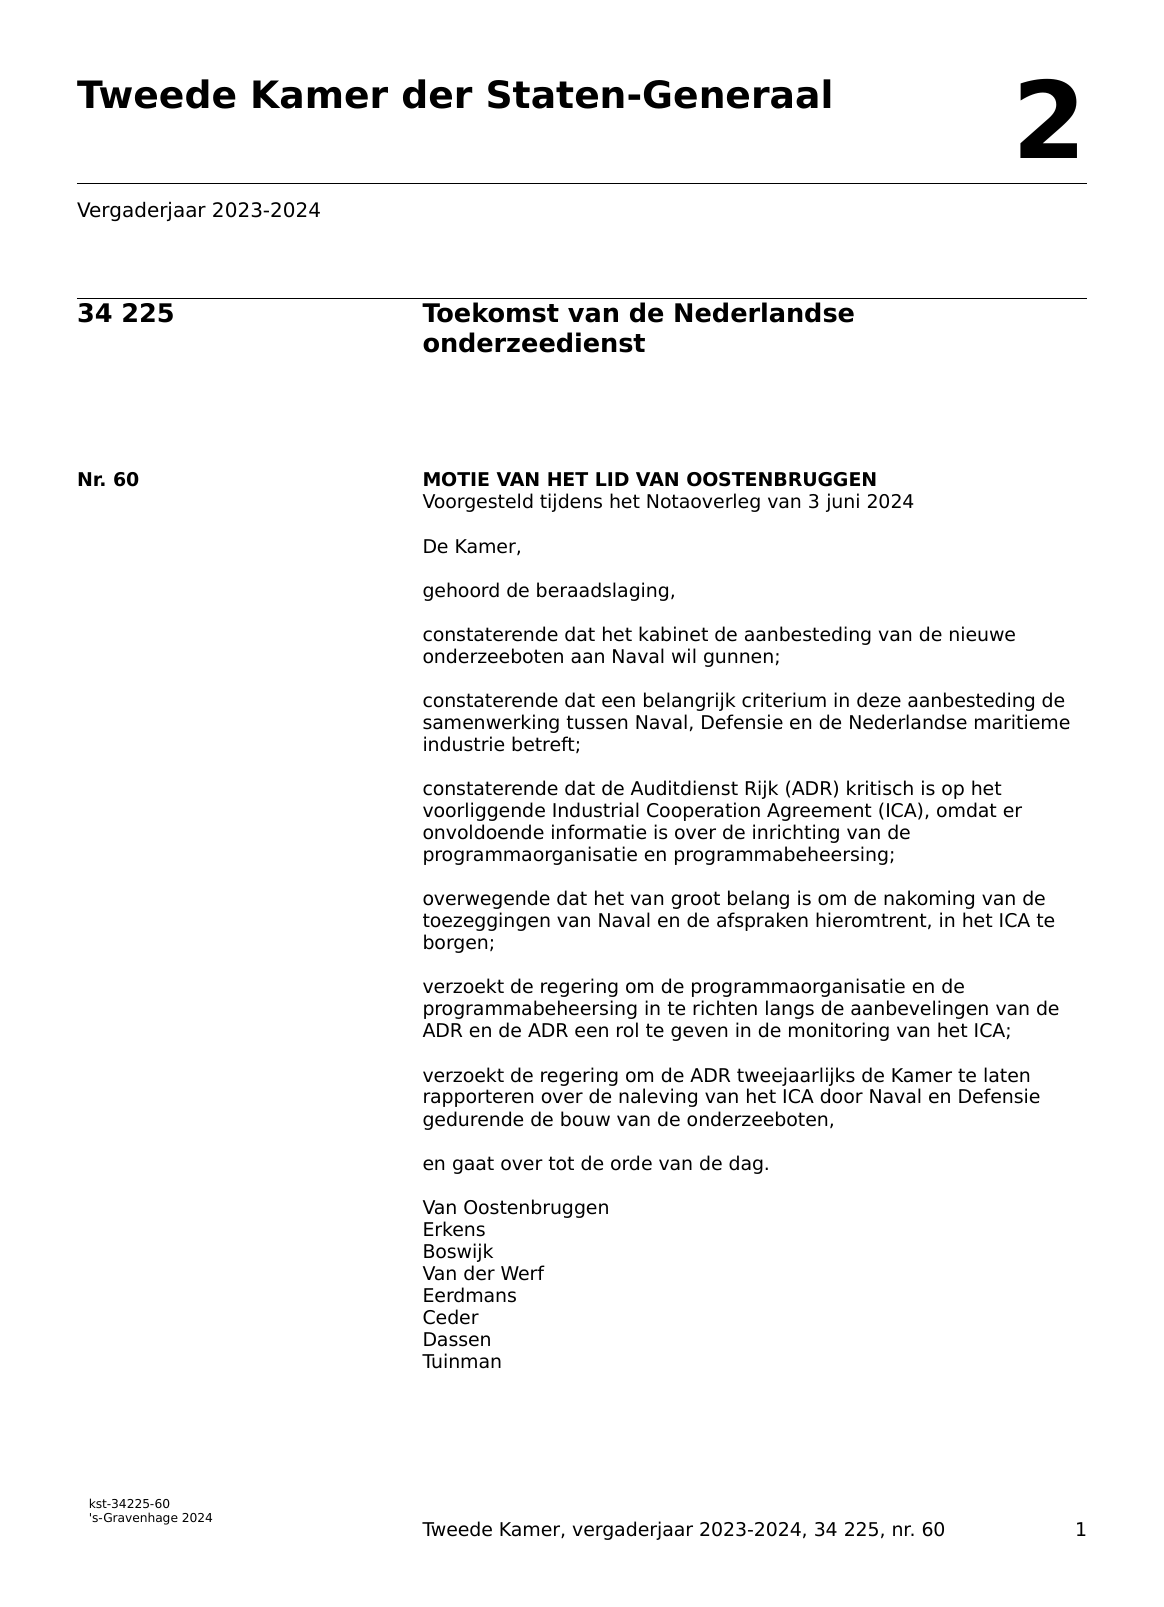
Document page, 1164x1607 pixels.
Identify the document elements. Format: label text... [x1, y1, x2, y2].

text constaterende dat de Auditdienst Rijk (ADR) kritisch is op het voorliggende Industrial Cooperation Agreement (ICA), omdat er onvoldoende informatie is over de inrichting van de programmaorganisatie en programmabeheersing; [422, 778, 1087, 866]
text verzoekt de regering om de ADR tweejaarlijks de Kamer te laten rapporteren over de naleving van het ICA door Naval en Defensie gedurende de bouw van de onderzeeboten, [422, 1064, 1087, 1130]
text overwegende dat het van groot belang is om de nakoming van de toezeggingen van Naval en de afspraken hieromtrent, in het ICA te borgen; [422, 888, 1087, 954]
text Van Oostenbruggen [422, 1197, 1087, 1219]
text en gaat over tot de orde van de dag. [422, 1153, 1087, 1174]
text Ceder [422, 1307, 1087, 1329]
text De Kamer, [422, 536, 1087, 557]
text 's-Gravenhage 2024 [88, 1511, 323, 1525]
subtitle 34 225 Toekomst van de Nederlandse onderzeedienst [77, 299, 1087, 358]
subtitle Nr. 60 MOTIE VAN HET LID VAN OOSTENBRUGGEN [77, 469, 1087, 491]
text Erkens [422, 1219, 1087, 1241]
text Dassen [422, 1329, 1087, 1351]
text Voorgesteld tijdens het Notaoverleg van 3 juni 2024 [422, 491, 1087, 513]
text verzoekt de regering om de programmaorganisatie en de programmabeheersing in te richten langs de aanbevelingen van de ADR en de ADR een rol te geven in de monitoring van het ICA; [422, 976, 1087, 1042]
table_header Tweede Kamer der Staten-Generaal [77, 59, 886, 183]
text Eerdmans [422, 1285, 1087, 1307]
text kst-34225-60 [88, 1497, 323, 1511]
text Tuinman [422, 1351, 1087, 1373]
table_cell Vergaderjaar 2023-2024 [77, 184, 1087, 298]
text constaterende dat het kabinet de aanbesteding van de nieuwe onderzeeboten aan Naval wil gunnen; [422, 624, 1087, 668]
text Boswijk [422, 1241, 1087, 1263]
text gehoord de beraadslaging, [422, 580, 1087, 602]
text Van der Werf [422, 1263, 1087, 1285]
text constaterende dat een belangrijk criterium in deze aanbesteding de samenwerking tussen Naval, Defensie en de Nederlandse maritieme industrie betreft; [422, 690, 1087, 756]
table_header 2 [886, 59, 1087, 183]
